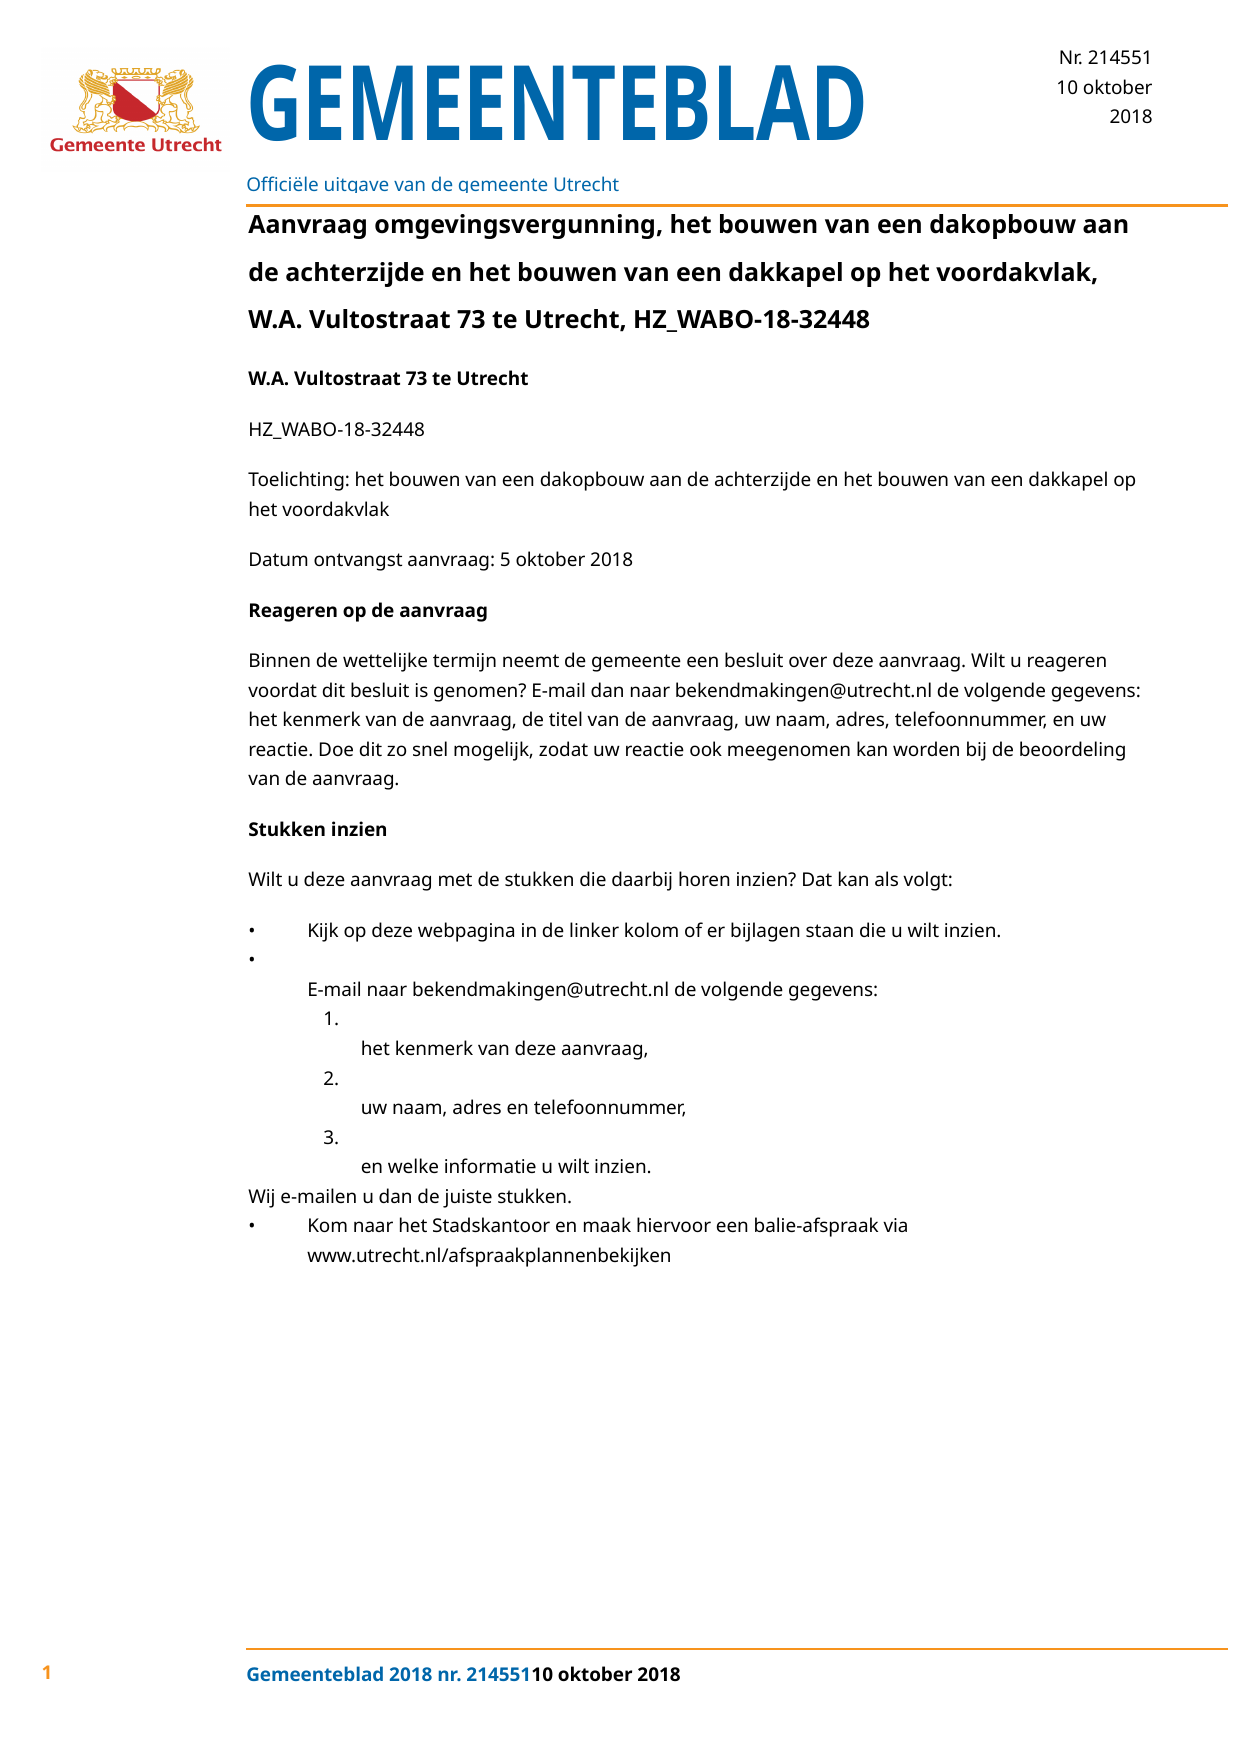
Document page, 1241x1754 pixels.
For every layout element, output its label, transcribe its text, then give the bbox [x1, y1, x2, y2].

text Toelichting: het bouwen van een dakopbouw aan de achterzijde en het bouwen van een dakkapel op het voordakvlak [248, 466, 1152, 522]
text Datum ontvangst aanvraag: 5 oktober 2018 [248, 546, 1152, 572]
list en welke informatie u wilt inzien. [323, 1153, 1152, 1179]
list Kijk op deze webpagina in de linker kolom of er bijlagen staan die u wilt inzien. [248, 917, 1152, 942]
list het kenmerk van deze aanvraag, [323, 1035, 1152, 1061]
text Wij e-mailen u dan de juiste stukken. [248, 1183, 1152, 1209]
text Aanvraag omgevingsvergunning, het bouwen van een dakopbouw aan de achterzijde en het bouwen van een dakkapel op het voordakvlak, W.A. Vultostraat 73 te Utrecht, HZ_WABO-18-32448 [248, 207, 1152, 336]
text Binnen de wettelijke termijn neemt de gemeente een besluit over deze aanvraag. Wilt u reageren voordat dit besluit is genomen? E-mail dan naar bekendmakingen@utrecht.nl de volgende gegevens: het kenmerk van de aanvraag, de titel van de aanvraag, uw naam, adres, telefoonnummer, en uw reactie. Doe dit zo snel mogelijk, zodat uw reactie ook meegenomen kan worden bij de beoordeling van de aanvraag. [248, 647, 1152, 791]
text Reageren op de aanvraag [248, 597, 1152, 622]
list Kom naar het Stadskantoor en maak hiervoor een balie-afspraak via www.utrecht.nl/afspraakplannenbekijken [248, 1213, 1152, 1268]
text W.A. Vultostraat 73 te Utrecht [248, 366, 1152, 391]
list uw naam, adres en telefoonnummer, [323, 1094, 1152, 1120]
list E-mail naar bekendmakingen@utrecht.nl de volgende gegevens: [248, 976, 1152, 1002]
text Stukken inzien [248, 816, 1152, 842]
text Wilt u deze aanvraag met de stukken die daarbij horen inzien? Dat kan als volgt: [248, 866, 1152, 892]
picture [41, 47, 231, 172]
text HZ_WABO-18-32448 [248, 416, 1152, 442]
